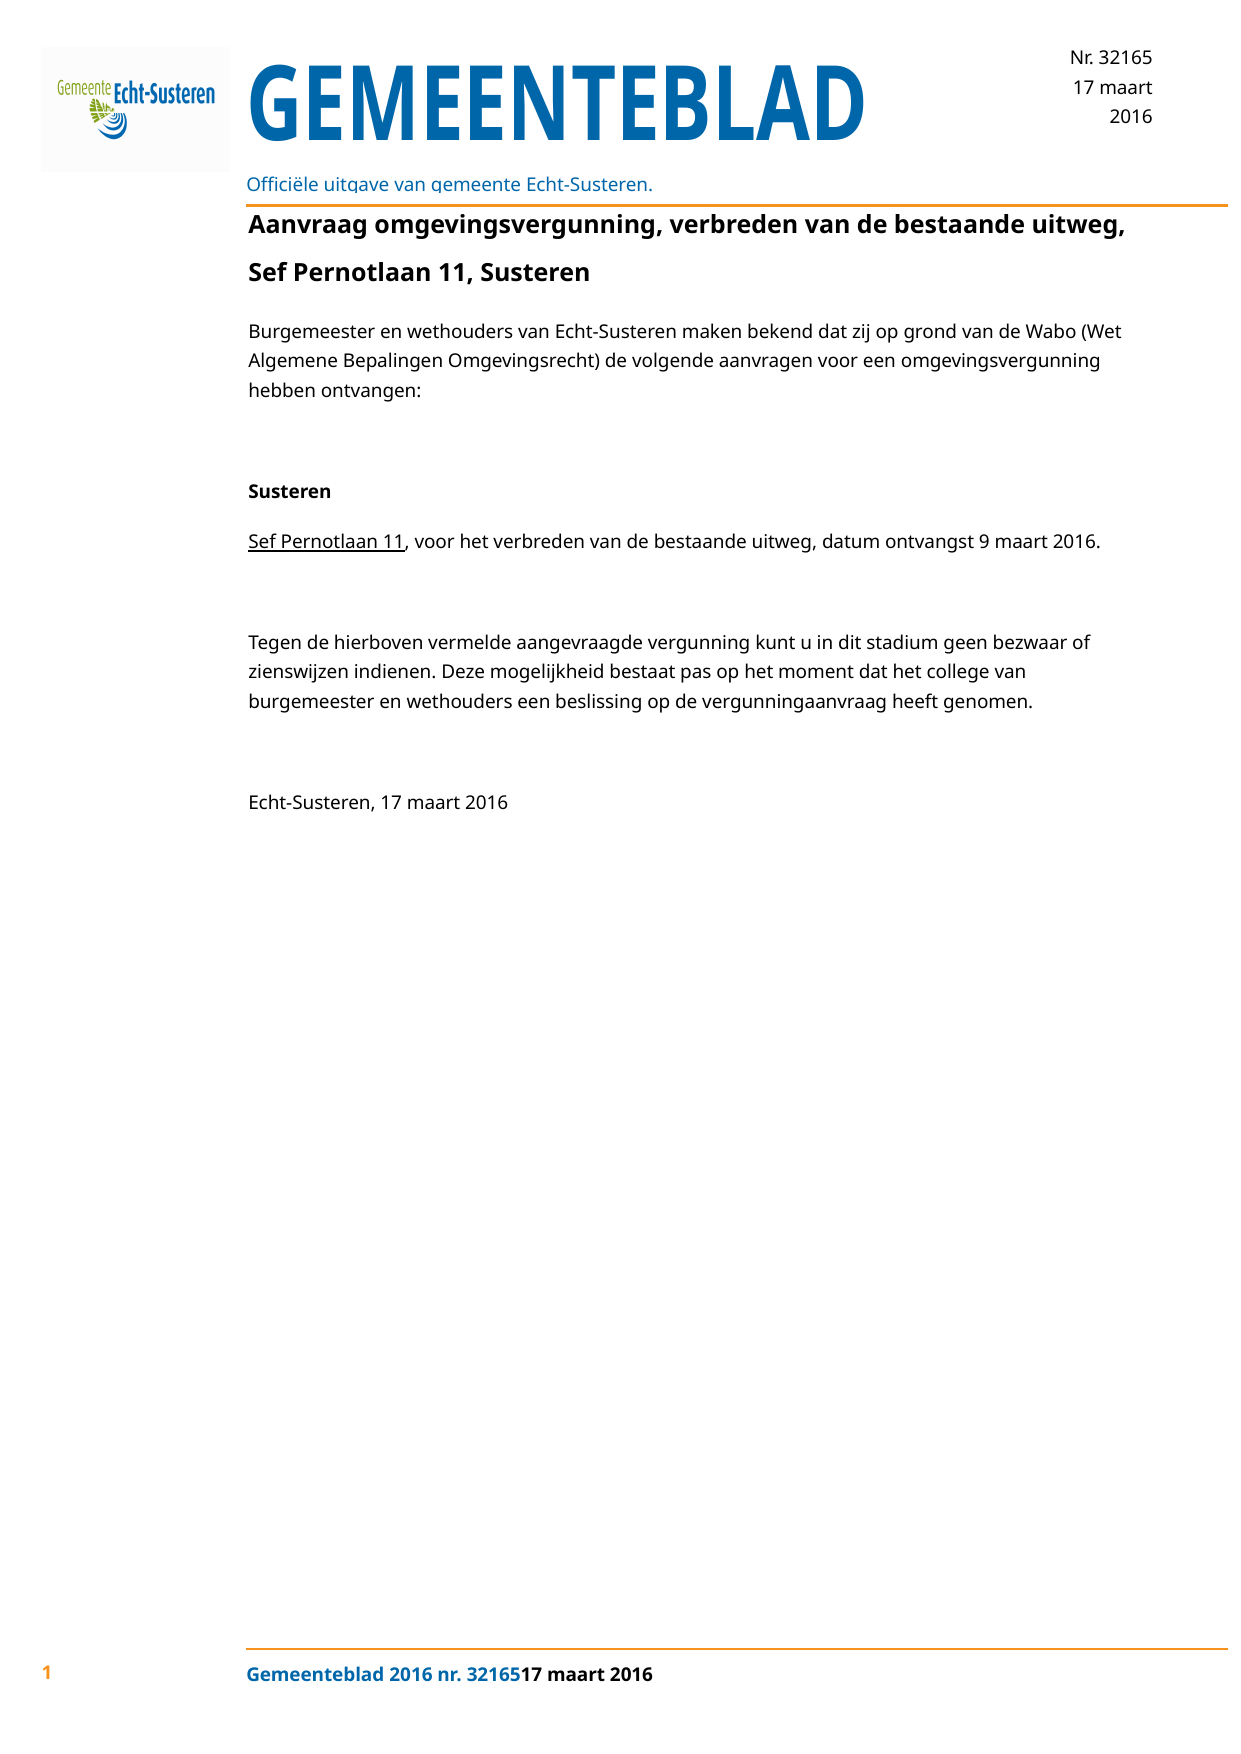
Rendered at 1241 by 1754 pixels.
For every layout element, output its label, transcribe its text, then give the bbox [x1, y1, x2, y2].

text Burgemeester en wethouders van Echt-Susteren maken bekend dat zij op grond van de Wabo (Wet Algemene Bepalingen Omgevingsrecht) de volgende aanvragen voor een omgevingsvergunning hebben ontvangen: [248, 318, 1152, 403]
text Sef Pernotlaan 11, voor het verbreden van de bestaande uitweg, datum ontvangst 9 maart 2016. [248, 528, 1152, 554]
text Susteren [248, 478, 1152, 504]
picture [41, 47, 231, 172]
text Aanvraag omgevingsvergunning, verbreden van de bestaande uitweg, Sef Pernotlaan 11, Susteren [248, 207, 1152, 288]
text Tegen de hierboven vermelde aangevraagde vergunning kunt u in dit stadium geen bezwaar of zienswijzen indienen. Deze mogelijkheid bestaat pas op het moment dat het college van burgemeester en wethouders een beslissing op de vergunningaanvraag heeft genomen. [248, 629, 1152, 714]
text Echt-Susteren, 17 maart 2016 [248, 789, 1152, 815]
